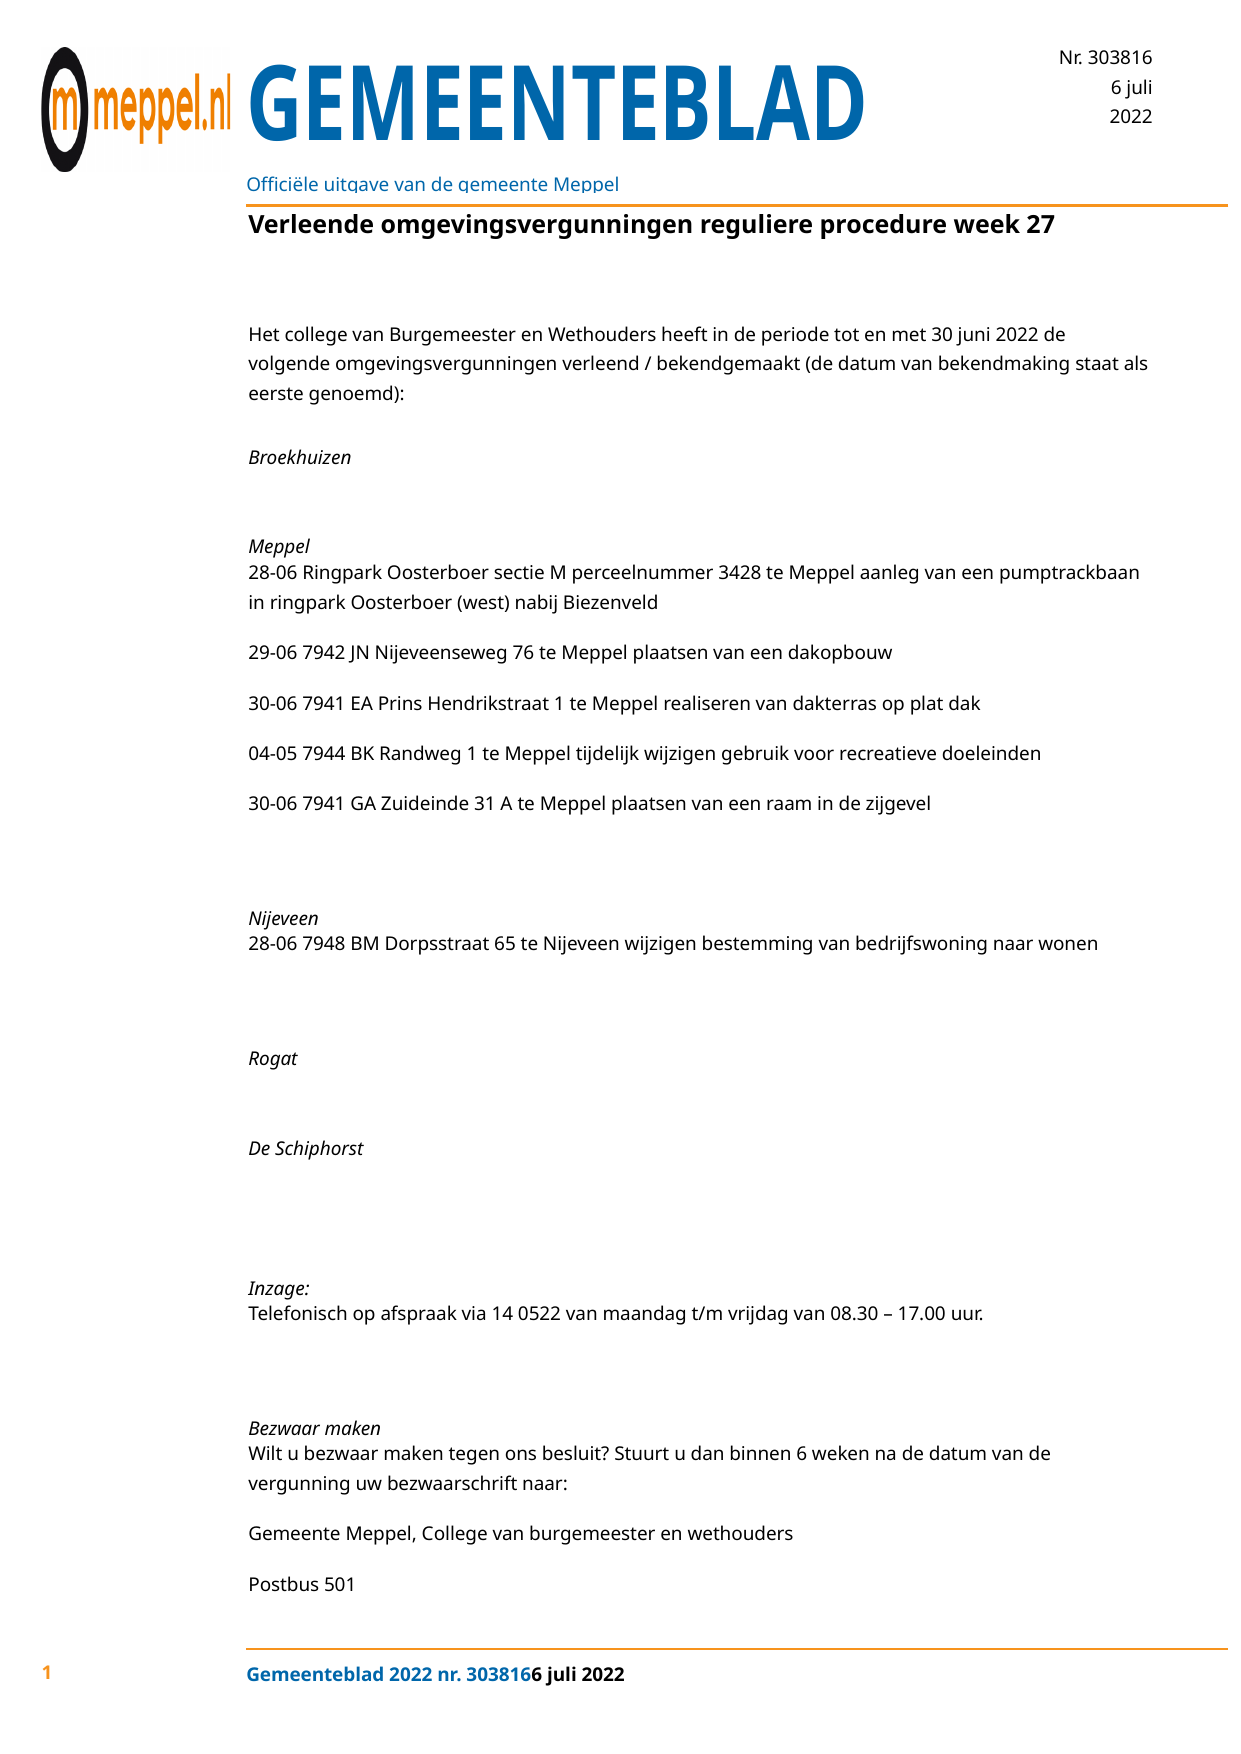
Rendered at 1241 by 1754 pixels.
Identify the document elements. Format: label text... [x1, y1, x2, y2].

text Nijeveen [248, 905, 1152, 931]
text Inzage: [248, 1275, 1152, 1301]
text Gemeente Meppel, College van burgemeester en wethouders [248, 1521, 1152, 1546]
text 29-06 7942 JN Nijeveenseweg 76 te Meppel plaatsen van een dakopbouw [248, 639, 1152, 665]
text Het college van Burgemeester en Wethouders heeft in de periode tot en met 30 juni 2022 de volgende omgevingsvergunningen verleend / bekendgemaakt (de datum van bekendmaking staat als eerste genoemd): [248, 321, 1152, 406]
text Verleende omgevingsvergunningen reguliere procedure week 27 [248, 207, 1152, 241]
text 28-06 7948 BM Dorpsstraat 65 te Nijeveen wijzigen bestemming van bedrijfswoning naar wonen [248, 931, 1152, 956]
text Meppel [248, 533, 1152, 559]
text Telefonisch op afspraak via 14 0522 van maandag t/m vrijdag van 08.30 – 17.00 uur. [248, 1301, 1152, 1326]
text 30-06 7941 GA Zuideinde 31 A te Meppel plaatsen van een raam in de zijgevel [248, 791, 1152, 816]
text Postbus 501 [248, 1571, 1152, 1597]
text 30-06 7941 EA Prins Hendrikstraat 1 te Meppel realiseren van dakterras op plat dak [248, 690, 1152, 715]
picture [41, 47, 231, 172]
text Broekhuizen [248, 444, 1152, 469]
text De Schiphorst [248, 1135, 1152, 1160]
text 28-06 Ringpark Oosterboer sectie M perceelnummer 3428 te Meppel aanleg van een pumptrackbaan in ringpark Oosterboer (west) nabij Biezenveld [248, 559, 1152, 614]
text Rogat [248, 1045, 1152, 1071]
text Bezwaar maken [248, 1415, 1152, 1441]
text 04-05 7944 BK Randweg 1 te Meppel tijdelijk wijzigen gebruik voor recreatieve doeleinden [248, 740, 1152, 766]
text Wilt u bezwaar maken tegen ons besluit? Stuurt u dan binnen 6 weken na de datum van de vergunning uw bezwaarschrift naar: [248, 1441, 1152, 1496]
